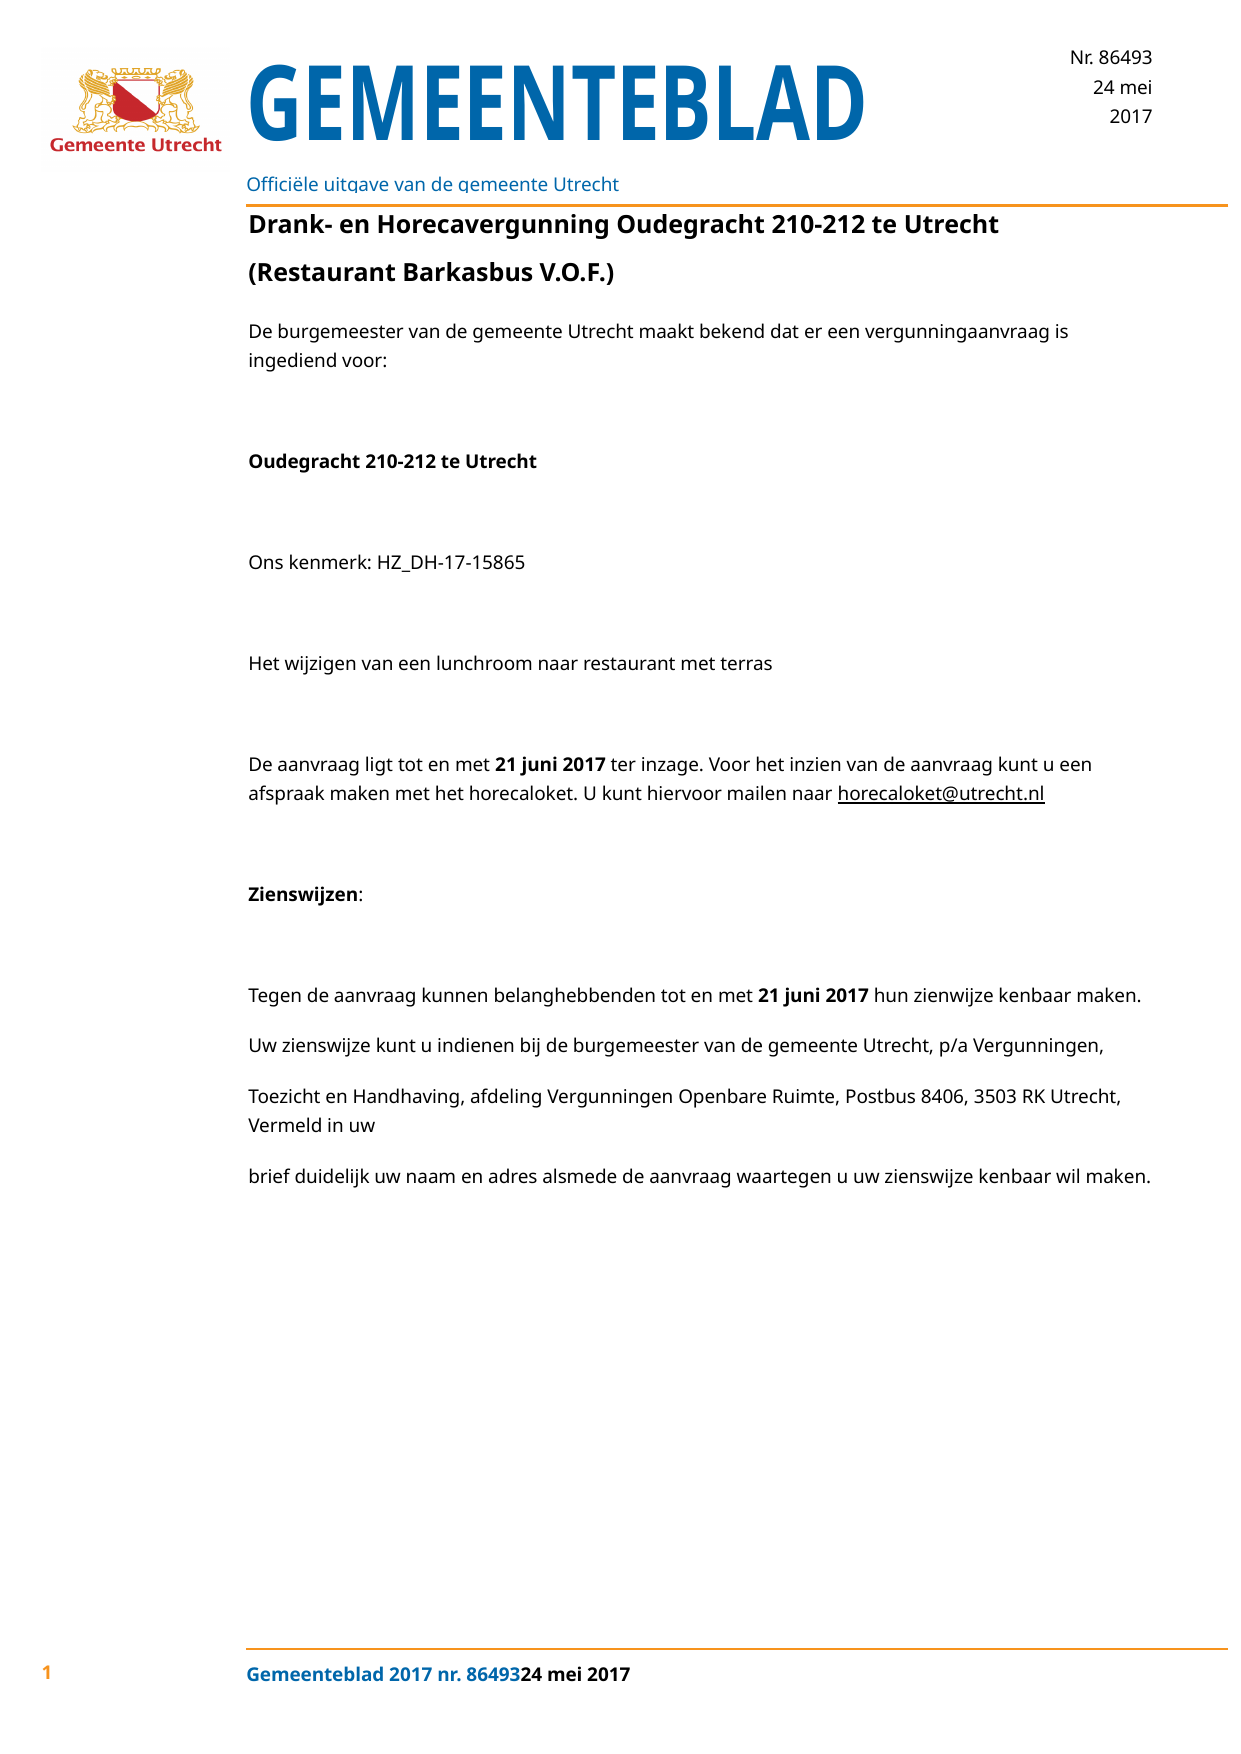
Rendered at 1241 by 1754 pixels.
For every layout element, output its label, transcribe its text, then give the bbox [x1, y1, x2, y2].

text Ons kenmerk: HZ_DH-17-15865 [248, 549, 1152, 575]
text Uw zienswijze kunt u indienen bij de burgemeester van de gemeente Utrecht, p/a Vergunningen, [248, 1032, 1152, 1058]
text Oudegracht 210-212 te Utrecht [248, 448, 1152, 474]
text De aanvraag ligt tot en met 21 juni 2017 ter inzage. Voor het inzien van de aanvraag kunt u een afspraak maken met het horecaloket. U kunt hiervoor mailen naar horecaloket@utrecht.nl [248, 751, 1152, 806]
picture [41, 47, 231, 172]
text Toezicht en Handhaving, afdeling Vergunningen Openbare Ruimte, Postbus 8406, 3503 RK Utrecht, Vermeld in uw [248, 1083, 1152, 1138]
text De burgemeester van de gemeente Utrecht maakt bekend dat er een vergunningaanvraag is ingediend voor: [248, 318, 1152, 373]
text Zienswijzen: [248, 881, 1152, 907]
text Het wijzigen van een lunchroom naar restaurant met terras [248, 650, 1152, 676]
text Drank- en Horecavergunning Oudegracht 210-212 te Utrecht (Restaurant Barkasbus V.O.F.) [248, 207, 1152, 288]
text Tegen de aanvraag kunnen belanghebbenden tot en met 21 juni 2017 hun zienwijze kenbaar maken. [248, 982, 1152, 1008]
text brief duidelijk uw naam en adres alsmede de aanvraag waartegen u uw zienswijze kenbaar wil maken. [248, 1163, 1152, 1189]
